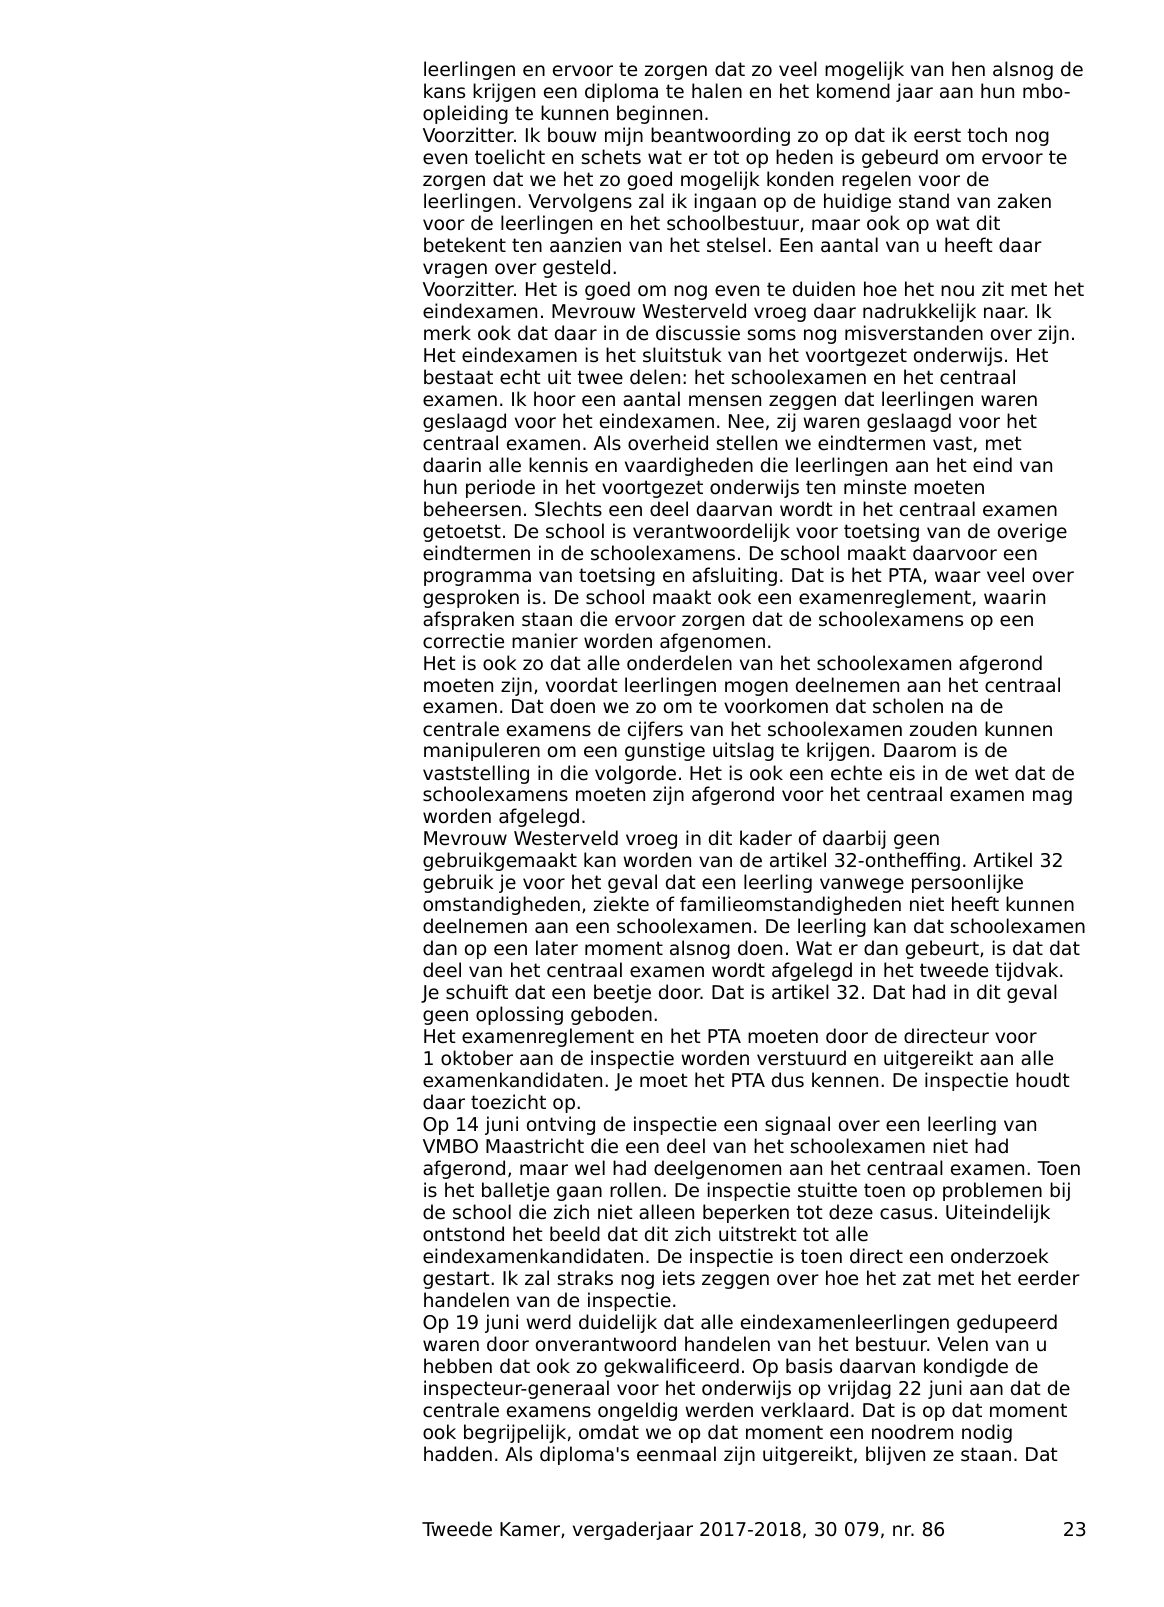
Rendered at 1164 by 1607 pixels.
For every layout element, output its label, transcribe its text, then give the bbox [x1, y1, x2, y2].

text Op 14 juni ontving de inspectie een signaal over een leerling van VMBO Maastricht die een deel van het schoolexamen niet had afgerond, maar wel had deelgenomen aan het centraal examen. Toen is het balletje gaan rollen. De inspectie stuitte toen op problemen bij de school die zich niet alleen beperken tot deze casus. Uiteindelijk ontstond het beeld dat dit zich uitstrekt tot alle eindexamenkandidaten. De inspectie is toen direct een onderzoek gestart. Ik zal straks nog iets zeggen over hoe het zat met het eerder handelen van de inspectie. [422, 1114, 1087, 1312]
text Voorzitter. Ik bouw mijn beantwoording zo op dat ik eerst toch nog even toelicht en schets wat er tot op heden is gebeurd om ervoor te zorgen dat we het zo goed mogelijk konden regelen voor de leerlingen. Vervolgens zal ik ingaan op de huidige stand van zaken voor de leerlingen en het schoolbestuur, maar ook op wat dit betekent ten aanzien van het stelsel. Een aantal van u heeft daar vragen over gesteld. [422, 125, 1087, 279]
text leerlingen en ervoor te zorgen dat zo veel mogelijk van hen alsnog de kans krijgen een diploma te halen en het komend jaar aan hun mbo-opleiding te kunnen beginnen. [422, 59, 1087, 125]
text Het examenreglement en het PTA moeten door de directeur voor 1 oktober aan de inspectie worden verstuurd en uitgereikt aan alle examenkandidaten. Je moet het PTA dus kennen. De inspectie houdt daar toezicht op. [422, 1026, 1087, 1114]
text Voorzitter. Het is goed om nog even te duiden hoe het nou zit met het eindexamen. Mevrouw Westerveld vroeg daar nadrukkelijk naar. Ik merk ook dat daar in de discussie soms nog misverstanden over zijn. Het eindexamen is het sluitstuk van het voortgezet onderwijs. Het bestaat echt uit twee delen: het schoolexamen en het centraal examen. Ik hoor een aantal mensen zeggen dat leerlingen waren geslaagd voor het eindexamen. Nee, zij waren geslaagd voor het centraal examen. Als overheid stellen we eindtermen vast, met daarin alle kennis en vaardigheden die leerlingen aan het eind van hun periode in het voortgezet onderwijs ten minste moeten beheersen. Slechts een deel daarvan wordt in het centraal examen getoetst. De school is verantwoordelijk voor toetsing van de overige eindtermen in de schoolexamens. De school maakt daarvoor een programma van toetsing en afsluiting. Dat is het PTA, waar veel over gesproken is. De school maakt ook een examenreglement, waarin afspraken staan die ervoor zorgen dat de schoolexamens op een correctie manier worden afgenomen. [422, 279, 1087, 652]
text Het is ook zo dat alle onderdelen van het schoolexamen afgerond moeten zijn, voordat leerlingen mogen deelnemen aan het centraal examen. Dat doen we zo om te voorkomen dat scholen na de centrale examens de cijfers van het schoolexamen zouden kunnen manipuleren om een gunstige uitslag te krijgen. Daarom is de vaststelling in die volgorde. Het is ook een echte eis in de wet dat de schoolexamens moeten zijn afgerond voor het centraal examen mag worden afgelegd. [422, 652, 1087, 828]
text Op 19 juni werd duidelijk dat alle eindexamenleerlingen gedupeerd waren door onverantwoord handelen van het bestuur. Velen van u hebben dat ook zo gekwalificeerd. Op basis daarvan kondigde de inspecteur-generaal voor het onderwijs op vrijdag 22 juni aan dat de centrale examens ongeldig werden verklaard. Dat is op dat moment ook begrijpelijk, omdat we op dat moment een noodrem nodig hadden. Als diploma's eenmaal zijn uitgereikt, blijven ze staan. Dat [422, 1312, 1087, 1466]
text Mevrouw Westerveld vroeg in dit kader of daarbij geen gebruikgemaakt kan worden van de artikel 32-ontheffing. Artikel 32 gebruik je voor het geval dat een leerling vanwege persoonlijke omstandigheden, ziekte of familieomstandigheden niet heeft kunnen deelnemen aan een schoolexamen. De leerling kan dat schoolexamen dan op een later moment alsnog doen. Wat er dan gebeurt, is dat dat deel van het centraal examen wordt afgelegd in het tweede tijdvak. Je schuift dat een beetje door. Dat is artikel 32. Dat had in dit geval geen oplossing geboden. [422, 828, 1087, 1026]
